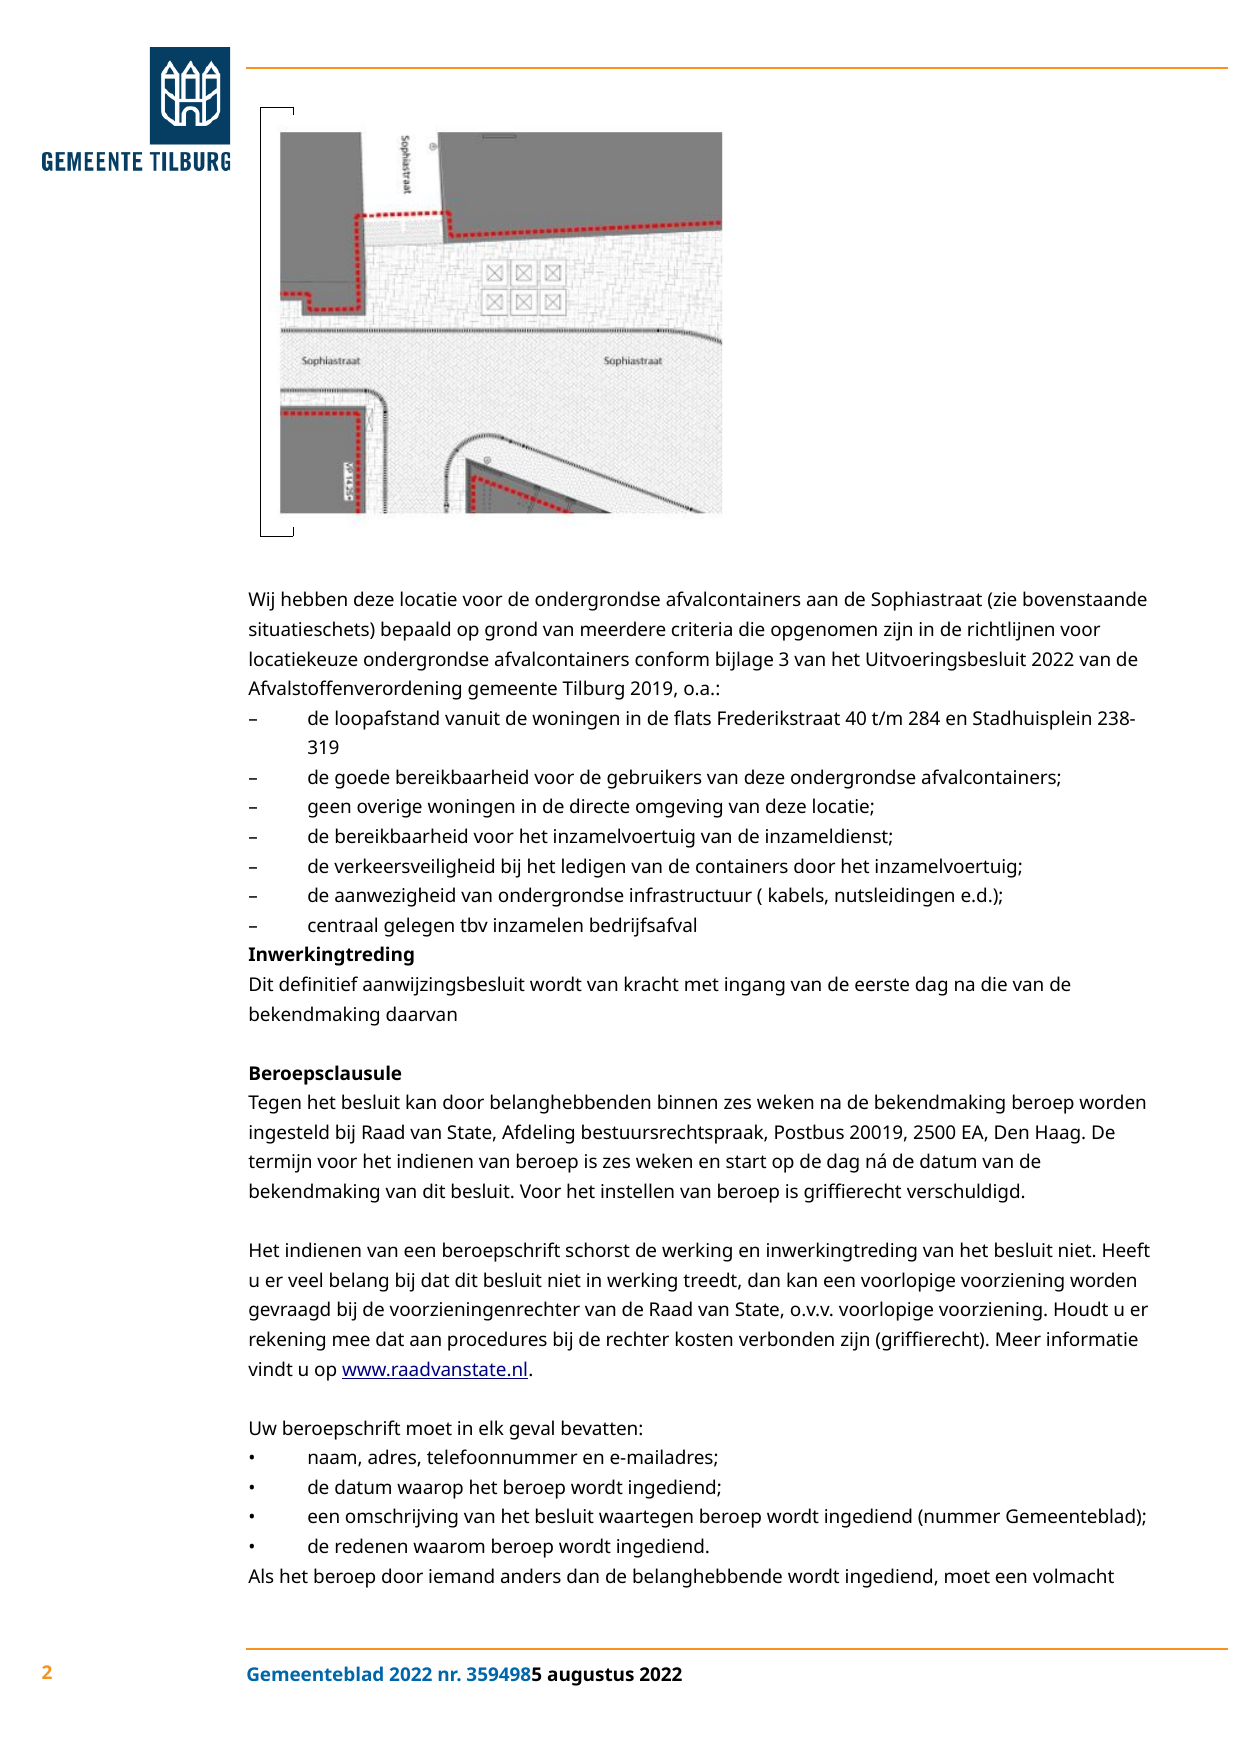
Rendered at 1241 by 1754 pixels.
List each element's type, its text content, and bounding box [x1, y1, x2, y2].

list de redenen waarom beroep wordt ingediend. [248, 1533, 1152, 1559]
text Het indienen van een beroepschrift schorst de werking en inwerkingtreding van het besluit niet. Heeft u er veel belang bij dat dit besluit niet in werking treedt, dan kan een voorlopige voorziening worden gevraagd bij de voorzieningenrechter van de Raad van State, o.v.v. voorlopige voorziening. Houdt u er rekening mee dat aan procedures bij de rechter kosten verbonden zijn (griffierecht). Meer informatie vindt u op www.raadvanstate.nl. [248, 1237, 1152, 1381]
list de verkeersveiligheid bij het ledigen van de containers door het inzamelvoertuig; [248, 853, 1152, 878]
list de datum waarop het beroep wordt ingediend; [248, 1474, 1152, 1500]
text Als het beroep door iemand anders dan de belanghebbende wordt ingediend, moet een volmacht [248, 1563, 1152, 1588]
list geen overige woningen in de directe omgeving van deze locatie; [248, 794, 1152, 819]
text Tegen het besluit kan door belanghebbenden binnen zes weken na de bekendmaking beroep worden ingesteld bij Raad van State, Afdeling bestuursrechtspraak, Postbus 20019, 2500 EA, Den Haag. De termijn voor het indienen van beroep is zes weken en start op de dag ná de datum van de bekendmaking van dit besluit. Voor het instellen van beroep is griffierecht verschuldigd. [248, 1089, 1152, 1204]
list de loopafstand vanuit de woningen in de flats Frederikstraat 40 t/m 284 en Stadhuisplein 238-319 [248, 705, 1152, 760]
text Wij hebben deze locatie voor de ondergrondse afvalcontainers aan de Sophiastraat (zie bovenstaande situatieschets) bepaald op grond van meerdere criteria die opgenomen zijn in de richtlijnen voor locatiekeuze ondergrondse afvalcontainers conform bijlage 3 van het Uitvoeringsbesluit 2022 van de Afvalstoffenverordening gemeente Tilburg 2019, o.a.: [248, 587, 1152, 701]
list naam, adres, telefoonnummer en e-mailadres; [248, 1444, 1152, 1470]
picture [268, 115, 742, 527]
text Uw beroepschrift moet in elk geval bevatten: [248, 1415, 1152, 1441]
text Inwerkingtreding [248, 942, 1152, 967]
list de bereikbaarheid voor het inzamelvoertuig van de inzameldienst; [248, 823, 1152, 849]
list de goede bereikbaarheid voor de gebruikers van deze ondergrondse afvalcontainers; [248, 764, 1152, 790]
text Dit definitief aanwijzingsbesluit wordt van kracht met ingang van de eerste dag na die van de bekendmaking daarvan [248, 971, 1152, 1026]
picture [41, 47, 231, 172]
list de aanwezigheid van ondergrondse infrastructuur ( kabels, nutsleidingen e.d.); [248, 882, 1152, 908]
list een omschrijving van het besluit waartegen beroep wordt ingediend (nummer Gemeenteblad); [248, 1504, 1152, 1529]
text Beroepsclausule [248, 1060, 1152, 1086]
list centraal gelegen tbv inzamelen bedrijfsafval [248, 912, 1152, 938]
